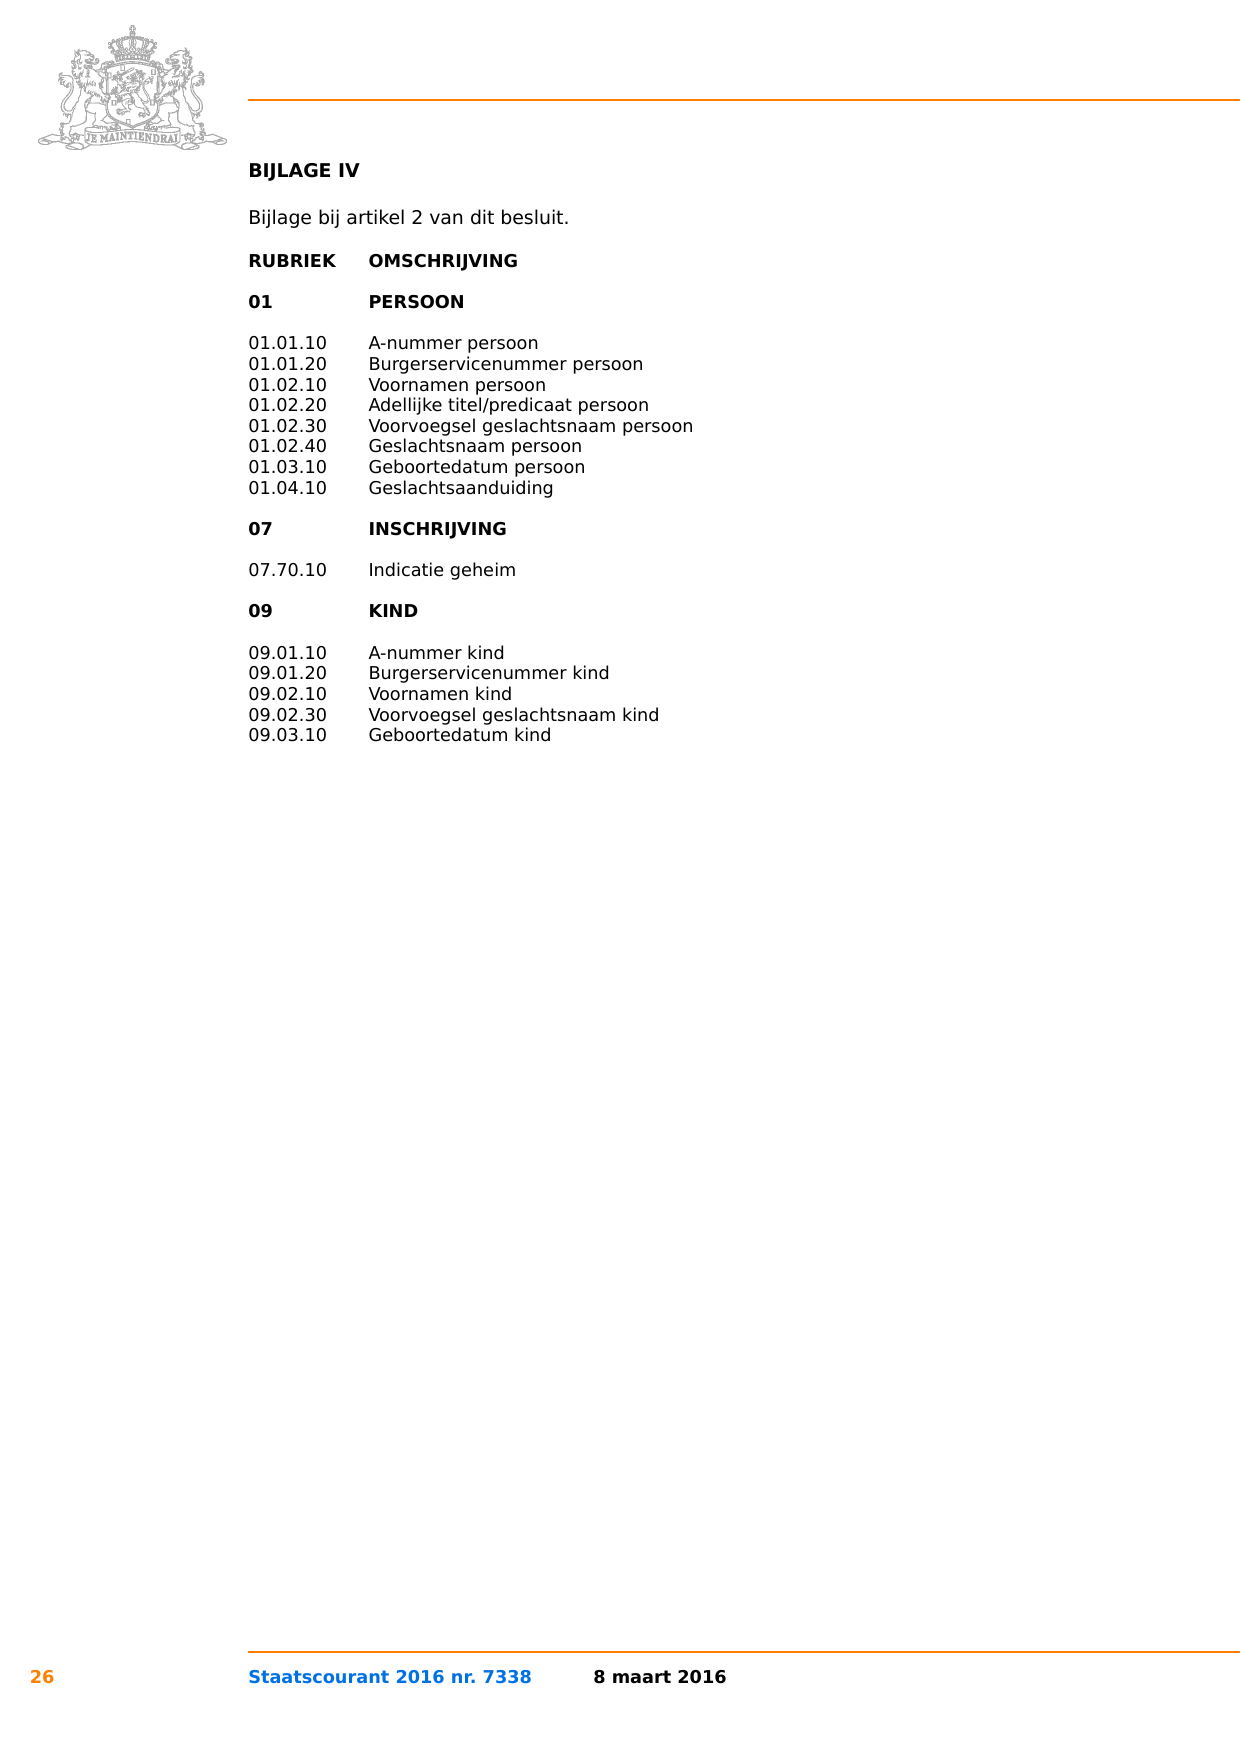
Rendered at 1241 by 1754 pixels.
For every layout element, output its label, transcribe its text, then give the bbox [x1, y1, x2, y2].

table_cell [363, 581, 1163, 601]
table_cell KIND [363, 601, 1163, 622]
table_cell Voornamen kind [363, 684, 1163, 704]
table_cell 09.02.10 [248, 684, 362, 704]
table_cell 09.03.10 [248, 725, 362, 746]
table_cell 09.02.30 [248, 705, 362, 725]
table_cell Voorvoegsel geslachtsnaam persoon [363, 416, 1163, 436]
table_cell [248, 271, 362, 292]
table_cell [363, 271, 1163, 292]
picture [38, 25, 227, 150]
table_cell Geboortedatum kind [363, 725, 1163, 746]
table_cell Burgerservicenummer persoon [363, 354, 1163, 374]
table_cell Voornamen persoon [363, 375, 1163, 395]
table_cell Geslachtsnaam persoon [363, 436, 1163, 457]
table_cell 09.01.10 [248, 643, 362, 663]
table_cell 07 [248, 519, 362, 539]
table_cell [363, 622, 1163, 643]
table_cell 09.01.20 [248, 663, 362, 684]
table_cell [248, 622, 362, 643]
text Bijlage bij artikel 2 van dit besluit. [248, 207, 1163, 229]
table_cell 01.01.10 [248, 333, 362, 354]
table_cell 01 [248, 292, 362, 313]
table_cell PERSOON [363, 292, 1163, 313]
table_cell 01.04.10 [248, 478, 362, 498]
table_cell [363, 313, 1163, 333]
table_cell 01.02.10 [248, 375, 362, 395]
table_cell 09 [248, 601, 362, 622]
table_cell [248, 540, 362, 560]
table_cell A-nummer kind [363, 643, 1163, 663]
table_cell Burgerservicenummer kind [363, 663, 1163, 684]
table_cell [248, 498, 362, 519]
table_cell Adellijke titel/predicaat persoon [363, 395, 1163, 416]
table_cell A-nummer persoon [363, 333, 1163, 354]
table_cell INSCHRIJVING [363, 519, 1163, 539]
table_cell Geboortedatum persoon [363, 457, 1163, 478]
table_cell 01.03.10 [248, 457, 362, 478]
table_cell [363, 498, 1163, 519]
table_cell [248, 313, 362, 333]
subtitle BIJLAGE IV [248, 160, 1163, 182]
table_cell Voorvoegsel geslachtsnaam kind [363, 705, 1163, 725]
table_cell 01.01.20 [248, 354, 362, 374]
table_cell [248, 581, 362, 601]
table_cell Indicatie geheim [363, 560, 1163, 581]
table_cell 07.70.10 [248, 560, 362, 581]
table_cell 01.02.20 [248, 395, 362, 416]
table_cell 01.02.30 [248, 416, 362, 436]
table_header RUBRIEK [248, 251, 362, 271]
table_cell Geslachtsaanduiding [363, 478, 1163, 498]
table_header OMSCHRIJVING [363, 251, 1163, 271]
table_cell [363, 540, 1163, 560]
table_cell 01.02.40 [248, 436, 362, 457]
